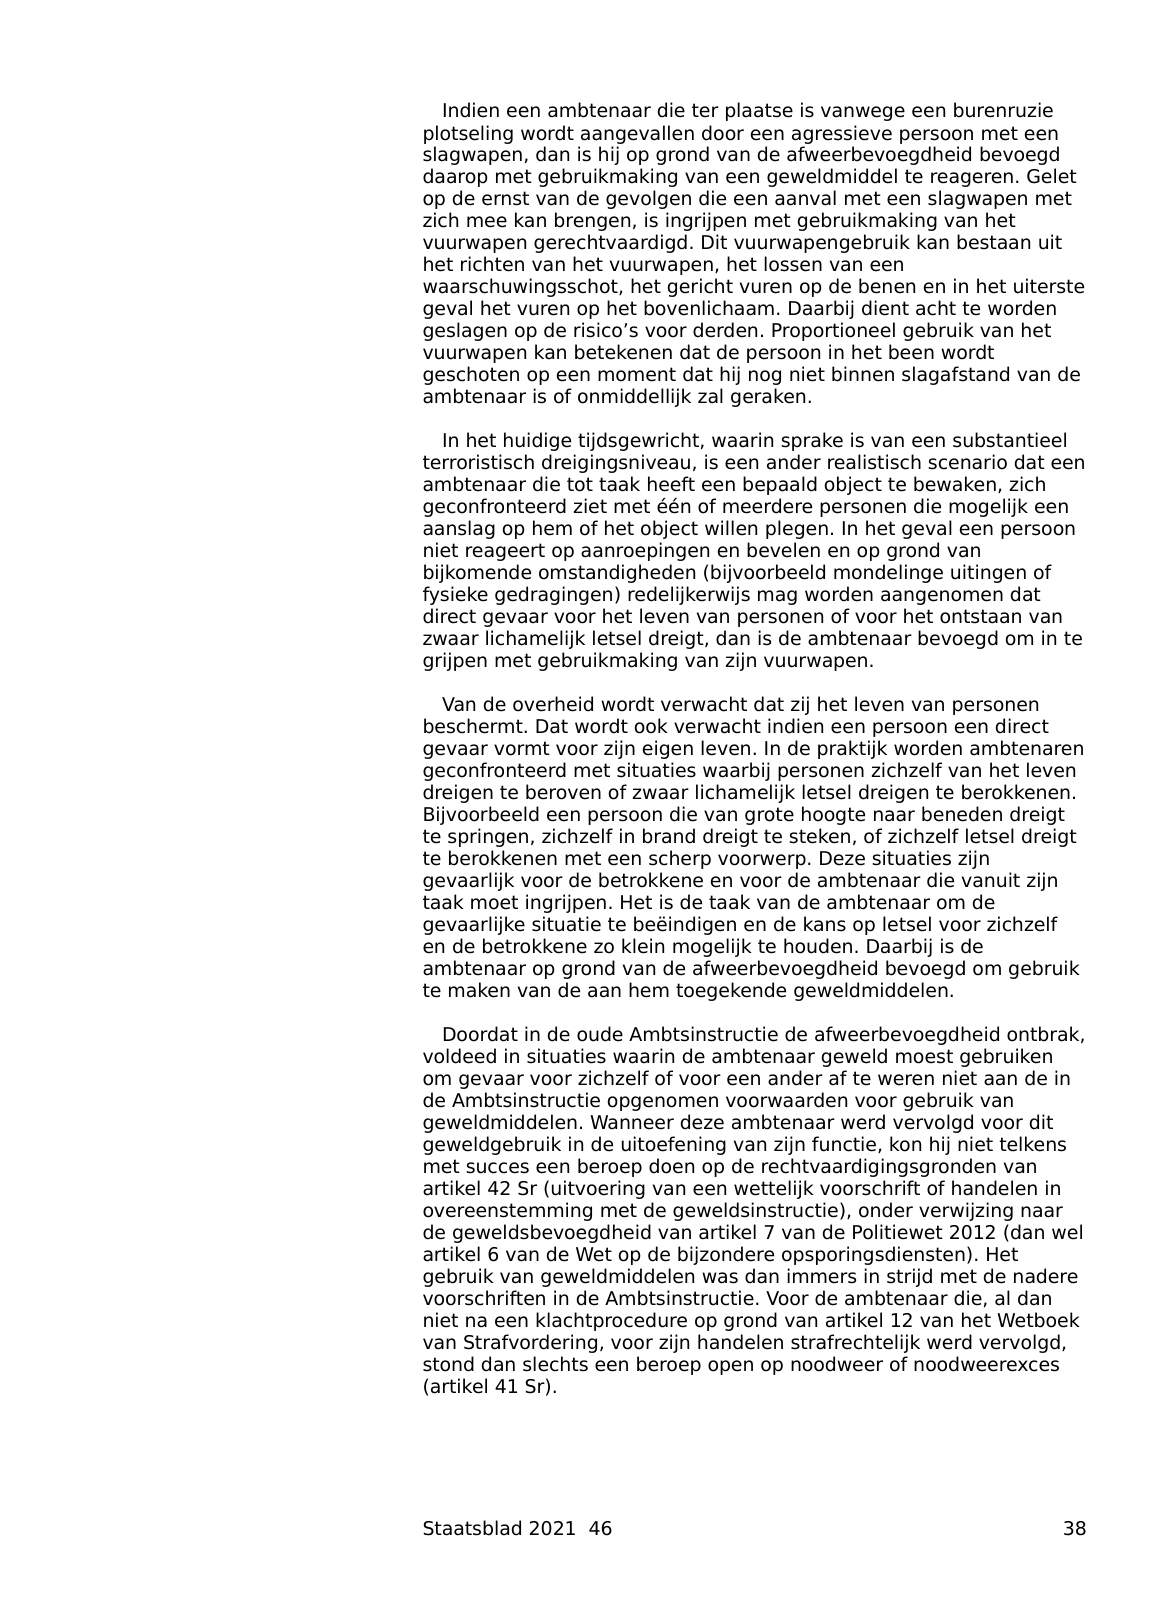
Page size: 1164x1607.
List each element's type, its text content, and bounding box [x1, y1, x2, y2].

text Van de overheid wordt verwacht dat zij het leven van personen beschermt. Dat wordt ook verwacht indien een persoon een direct gevaar vormt voor zijn eigen leven. In de praktijk worden ambtenaren geconfronteerd met situaties waarbij personen zichzelf van het leven dreigen te beroven of zwaar lichamelijk letsel dreigen te berokkenen. Bijvoorbeeld een persoon die van grote hoogte naar beneden dreigt te springen, zichzelf in brand dreigt te steken, of zichzelf letsel dreigt te berokkenen met een scherp voorwerp. Deze situaties zijn gevaarlijk voor de betrokkene en voor de ambtenaar die vanuit zijn taak moet ingrijpen. Het is de taak van de ambtenaar om de gevaarlijke situatie te beëindigen en de kans op letsel voor zichzelf en de betrokkene zo klein mogelijk te houden. Daarbij is de ambtenaar op grond van de afweerbevoegdheid bevoegd om gebruik te maken van de aan hem toegekende geweldmiddelen. [422, 694, 1087, 1002]
text Indien een ambtenaar die ter plaatse is vanwege een burenruzie plotseling wordt aangevallen door een agressieve persoon met een slagwapen, dan is hij op grond van de afweerbevoegdheid bevoegd daarop met gebruikmaking van een geweldmiddel te reageren. Gelet op de ernst van de gevolgen die een aanval met een slagwapen met zich mee kan brengen, is ingrijpen met gebruikmaking van het vuurwapen gerechtvaardigd. Dit vuurwapengebruik kan bestaan uit het richten van het vuurwapen, het lossen van een waarschuwingsschot, het gericht vuren op de benen en in het uiterste geval het vuren op het bovenlichaam. Daarbij dient acht te worden geslagen op de risico’s voor derden. Proportioneel gebruik van het vuurwapen kan betekenen dat de persoon in het been wordt geschoten op een moment dat hij nog niet binnen slagafstand van de ambtenaar is of onmiddellijk zal geraken. [422, 100, 1087, 408]
text In het huidige tijdsgewricht, waarin sprake is van een substantieel terroristisch dreigingsniveau, is een ander realistisch scenario dat een ambtenaar die tot taak heeft een bepaald object te bewaken, zich geconfronteerd ziet met één of meerdere personen die mogelijk een aanslag op hem of het object willen plegen. In het geval een persoon niet reageert op aanroepingen en bevelen en op grond van bijkomende omstandigheden (bijvoorbeeld mondelinge uitingen of fysieke gedragingen) redelijkerwijs mag worden aangenomen dat direct gevaar voor het leven van personen of voor het ontstaan van zwaar lichamelijk letsel dreigt, dan is de ambtenaar bevoegd om in te grijpen met gebruikmaking van zijn vuurwapen. [422, 430, 1087, 672]
text Doordat in de oude Ambtsinstructie de afweerbevoegdheid ontbrak, voldeed in situaties waarin de ambtenaar geweld moest gebruiken om gevaar voor zichzelf of voor een ander af te weren niet aan de in de Ambtsinstructie opgenomen voorwaarden voor gebruik van geweldmiddelen. Wanneer deze ambtenaar werd vervolgd voor dit geweldgebruik in de uitoefening van zijn functie, kon hij niet telkens met succes een beroep doen op de rechtvaardigingsgronden van artikel 42 Sr (uitvoering van een wettelijk voorschrift of handelen in overeenstemming met de geweldsinstructie), onder verwijzing naar de geweldsbevoegdheid van artikel 7 van de Politiewet 2012 (dan wel artikel 6 van de Wet op de bijzondere opsporingsdiensten). Het gebruik van geweldmiddelen was dan immers in strijd met de nadere voorschriften in de Ambtsinstructie. Voor de ambtenaar die, al dan niet na een klachtprocedure op grond van artikel 12 van het Wetboek van Strafvordering, voor zijn handelen strafrechtelijk werd vervolgd, stond dan slechts een beroep open op noodweer of noodweerexces (artikel 41 Sr). [422, 1024, 1087, 1398]
